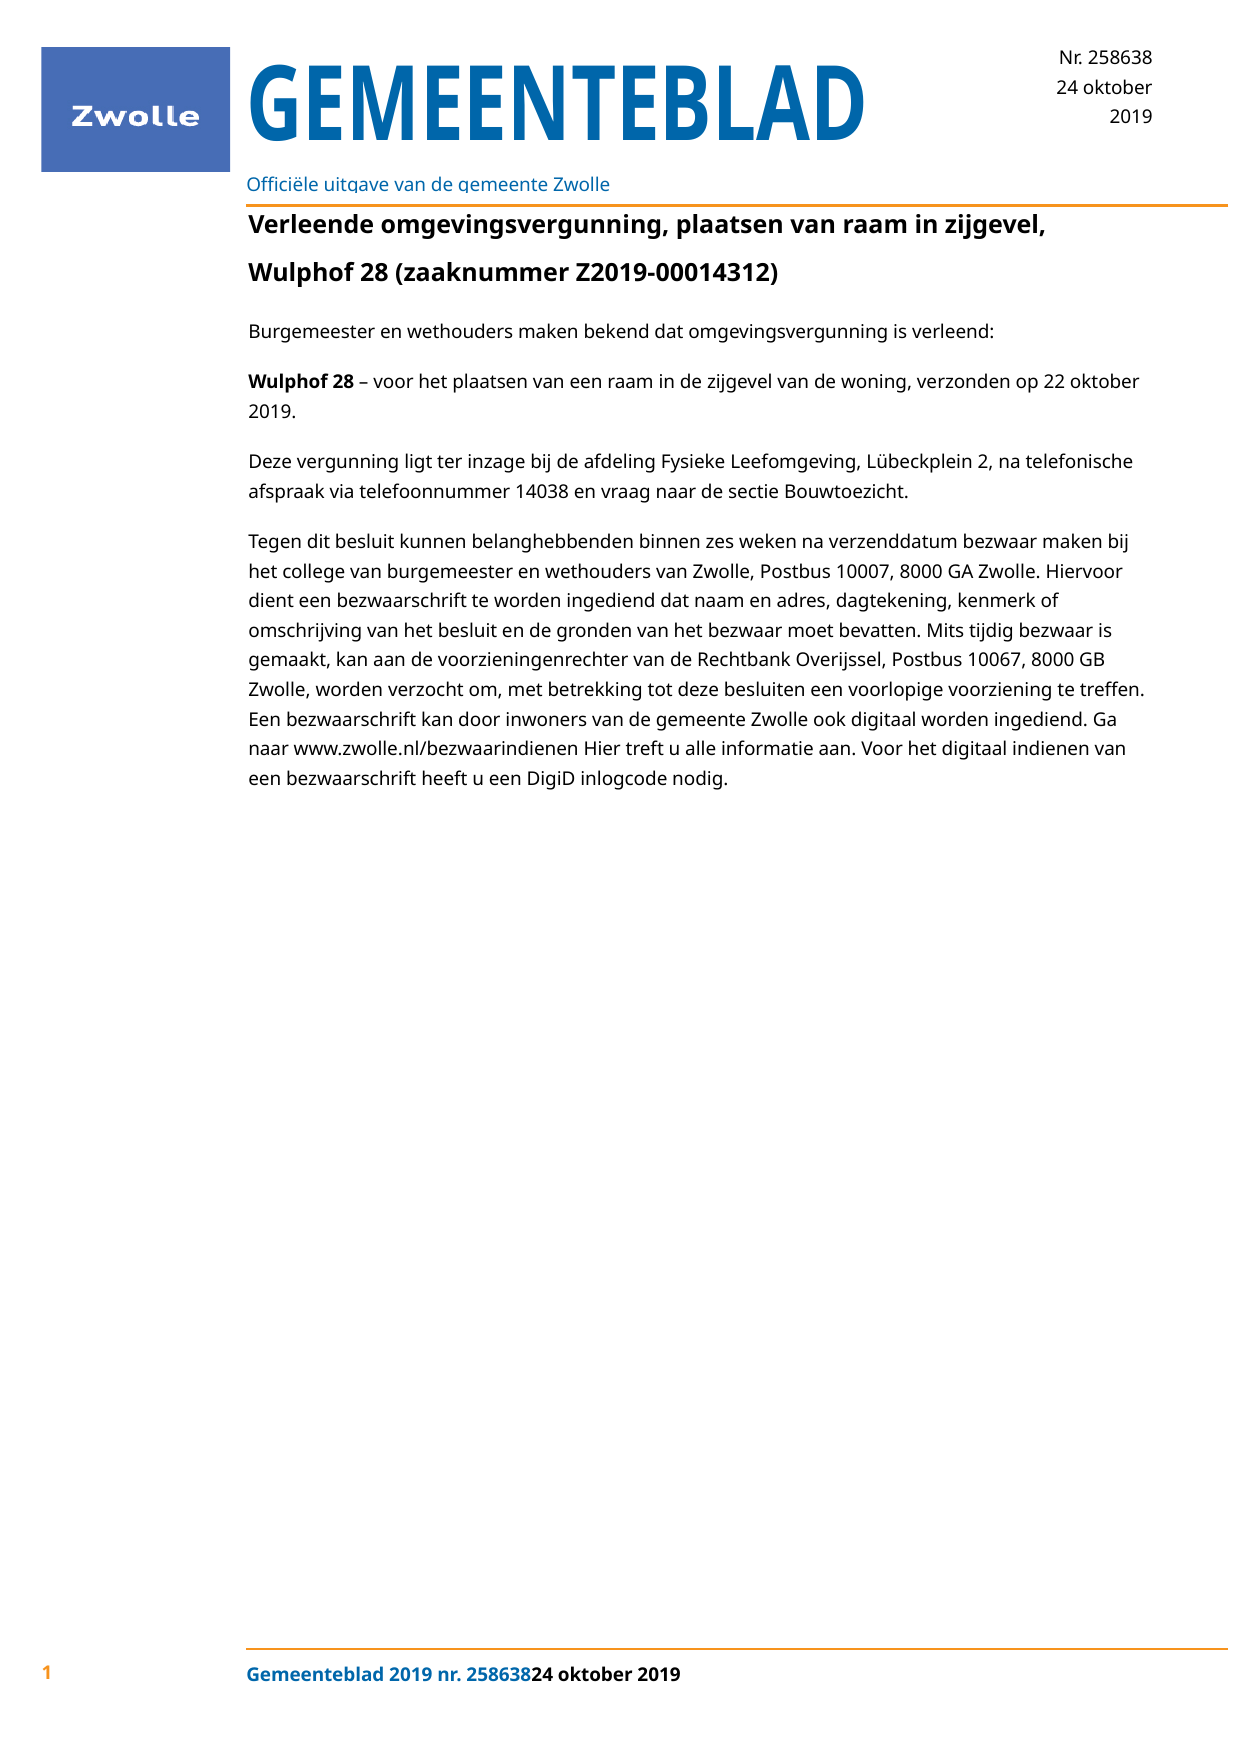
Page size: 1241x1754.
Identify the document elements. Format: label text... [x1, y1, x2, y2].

text Wulphof 28 – voor het plaatsen van een raam in de zijgevel van de woning, verzonden op 22 oktober 2019. [248, 368, 1152, 424]
text Deze vergunning ligt ter inzage bij de afdeling Fysieke Leefomgeving, Lübeckplein 2, na telefonische afspraak via telefoonnummer 14038 en vraag naar de sectie Bouwtoezicht. [248, 448, 1152, 504]
text Tegen dit besluit kunnen belanghebbenden binnen zes weken na verzenddatum bezwaar maken bij het college van burgemeester en wethouders van Zwolle, Postbus 10007, 8000 GA Zwolle. Hiervoor dient een bezwaarschrift te worden ingediend dat naam en adres, dagtekening, kenmerk of omschrijving van het besluit en de gronden van het bezwaar moet bevatten. Mits tijdig bezwaar is gemaakt, kan aan de voorzieningenrechter van de Rechtbank Overijssel, Postbus 10067, 8000 GB Zwolle, worden verzocht om, met betrekking tot deze besluiten een voorlopige voorziening te treffen. Een bezwaarschrift kan door inwoners van de gemeente Zwolle ook digitaal worden ingediend. Ga naar www.zwolle.nl/bezwaarindienen Hier treft u alle informatie aan. Voor het digitaal indienen van een bezwaarschrift heeft u een DigiD inlogcode nodig. [248, 528, 1152, 791]
picture [41, 47, 231, 172]
text Verleende omgevingsvergunning, plaatsen van raam in zijgevel, Wulphof 28 (zaaknummer Z2019-00014312) [248, 207, 1152, 288]
text Burgemeester en wethouders maken bekend dat omgevingsvergunning is verleend: [248, 318, 1152, 344]
